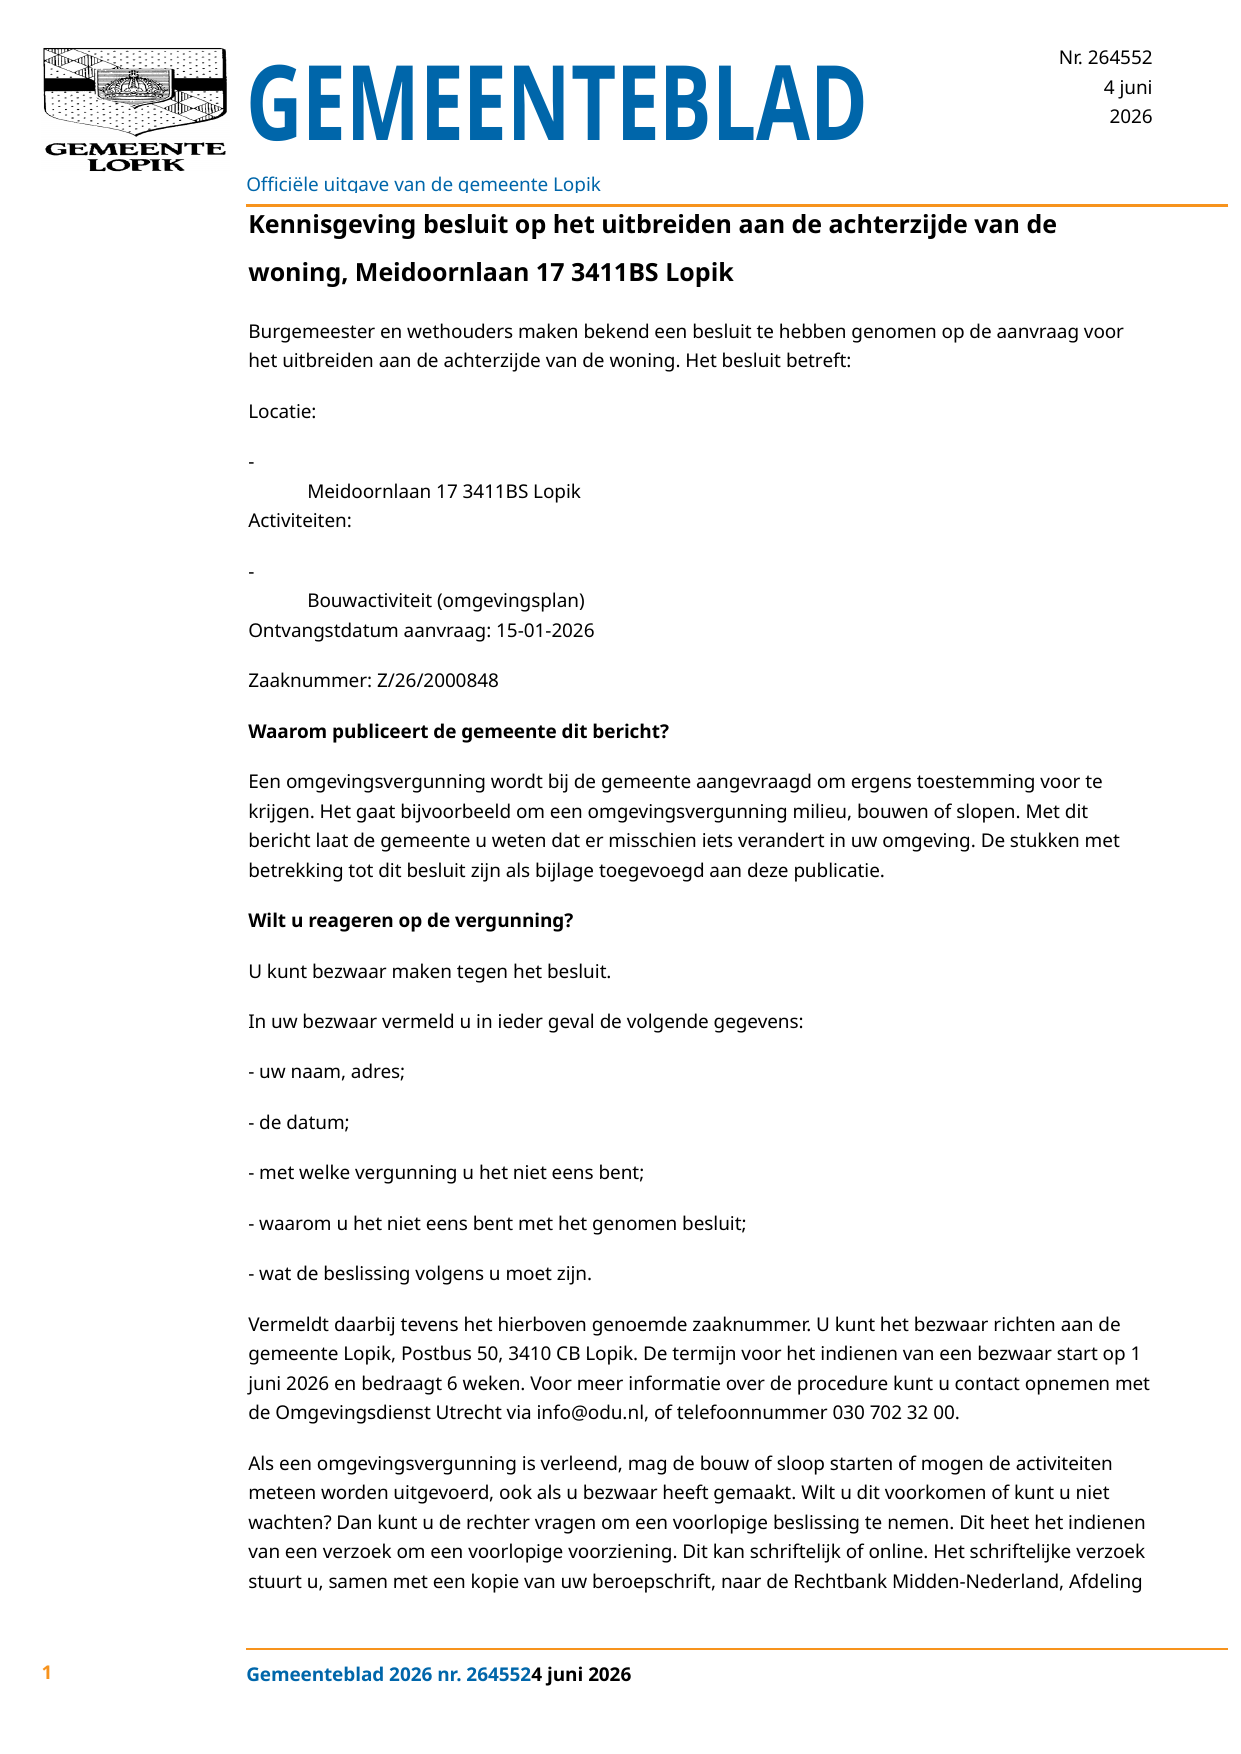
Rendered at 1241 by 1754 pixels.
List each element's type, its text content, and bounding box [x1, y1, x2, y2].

text Zaaknummer: Z/26/2000848 [248, 667, 1152, 693]
text Activiteiten: [248, 507, 1152, 533]
text Kennisgeving besluit op het uitbreiden aan de achterzijde van de woning, Meidoornlaan 17 3411BS Lopik [248, 207, 1152, 288]
list Bouwactiviteit (omgevingsplan) [248, 587, 1152, 613]
text Een omgevingsvergunning wordt bij de gemeente aangevraagd om ergens toestemming voor te krijgen. Het gaat bijvoorbeeld om een omgevingsvergunning milieu, bouwen of slopen. Met dit bericht laat de gemeente u weten dat er misschien iets verandert in uw omgeving. De stukken met betrekking tot dit besluit zijn als bijlage toegevoegd aan deze publicatie. [248, 768, 1152, 883]
text - waarom u het niet eens bent met het genomen besluit; [248, 1210, 1152, 1236]
text - uw naam, adres; [248, 1059, 1152, 1084]
text U kunt bezwaar maken tegen het besluit. [248, 958, 1152, 984]
text Ontvangstdatum aanvraag: 15-01-2026 [248, 617, 1152, 643]
text Wilt u reageren op de vergunning? [248, 907, 1152, 933]
text Burgemeester en wethouders maken bekend een besluit te hebben genomen op de aanvraag voor het uitbreiden aan de achterzijde van de woning. Het besluit betreft: [248, 318, 1152, 373]
text Waarom publiceert de gemeente dit bericht? [248, 718, 1152, 744]
text Vermeldt daarbij tevens het hierboven genoemde zaaknummer. U kunt het bezwaar richten aan de gemeente Lopik, Postbus 50, 3410 CB Lopik. De termijn voor het indienen van een bezwaar start op 1 juni 2026 en bedraagt 6 weken. Voor meer informatie over de procedure kunt u contact opnemen met de Omgevingsdienst Utrecht via info@odu.nl, of telefoonnummer 030 702 32 00. [248, 1311, 1152, 1425]
text Locatie: [248, 398, 1152, 424]
list Meidoornlaan 17 3411BS Lopik [248, 478, 1152, 504]
text - wat de beslissing volgens u moet zijn. [248, 1260, 1152, 1286]
text - de datum; [248, 1109, 1152, 1135]
text Als een omgevingsvergunning is verleend, mag de bouw of sloop starten of mogen de activiteiten meteen worden uitgevoerd, ook als u bezwaar heeft gemaakt. Wilt u dit voorkomen of kunt u niet wachten? Dan kunt u de rechter vragen om een voorlopige beslissing te nemen. Dit heet het indienen van een verzoek om een voorlopige voorziening. Dit kan schriftelijk of online. Het schriftelijke verzoek stuurt u, samen met een kopie van uw beroepschrift, naar de Rechtbank Midden-Nederland, Afdeling [248, 1450, 1152, 1594]
text - met welke vergunning u het niet eens bent; [248, 1159, 1152, 1185]
picture [41, 47, 231, 172]
text In uw bezwaar vermeld u in ieder geval de volgende gegevens: [248, 1008, 1152, 1034]
